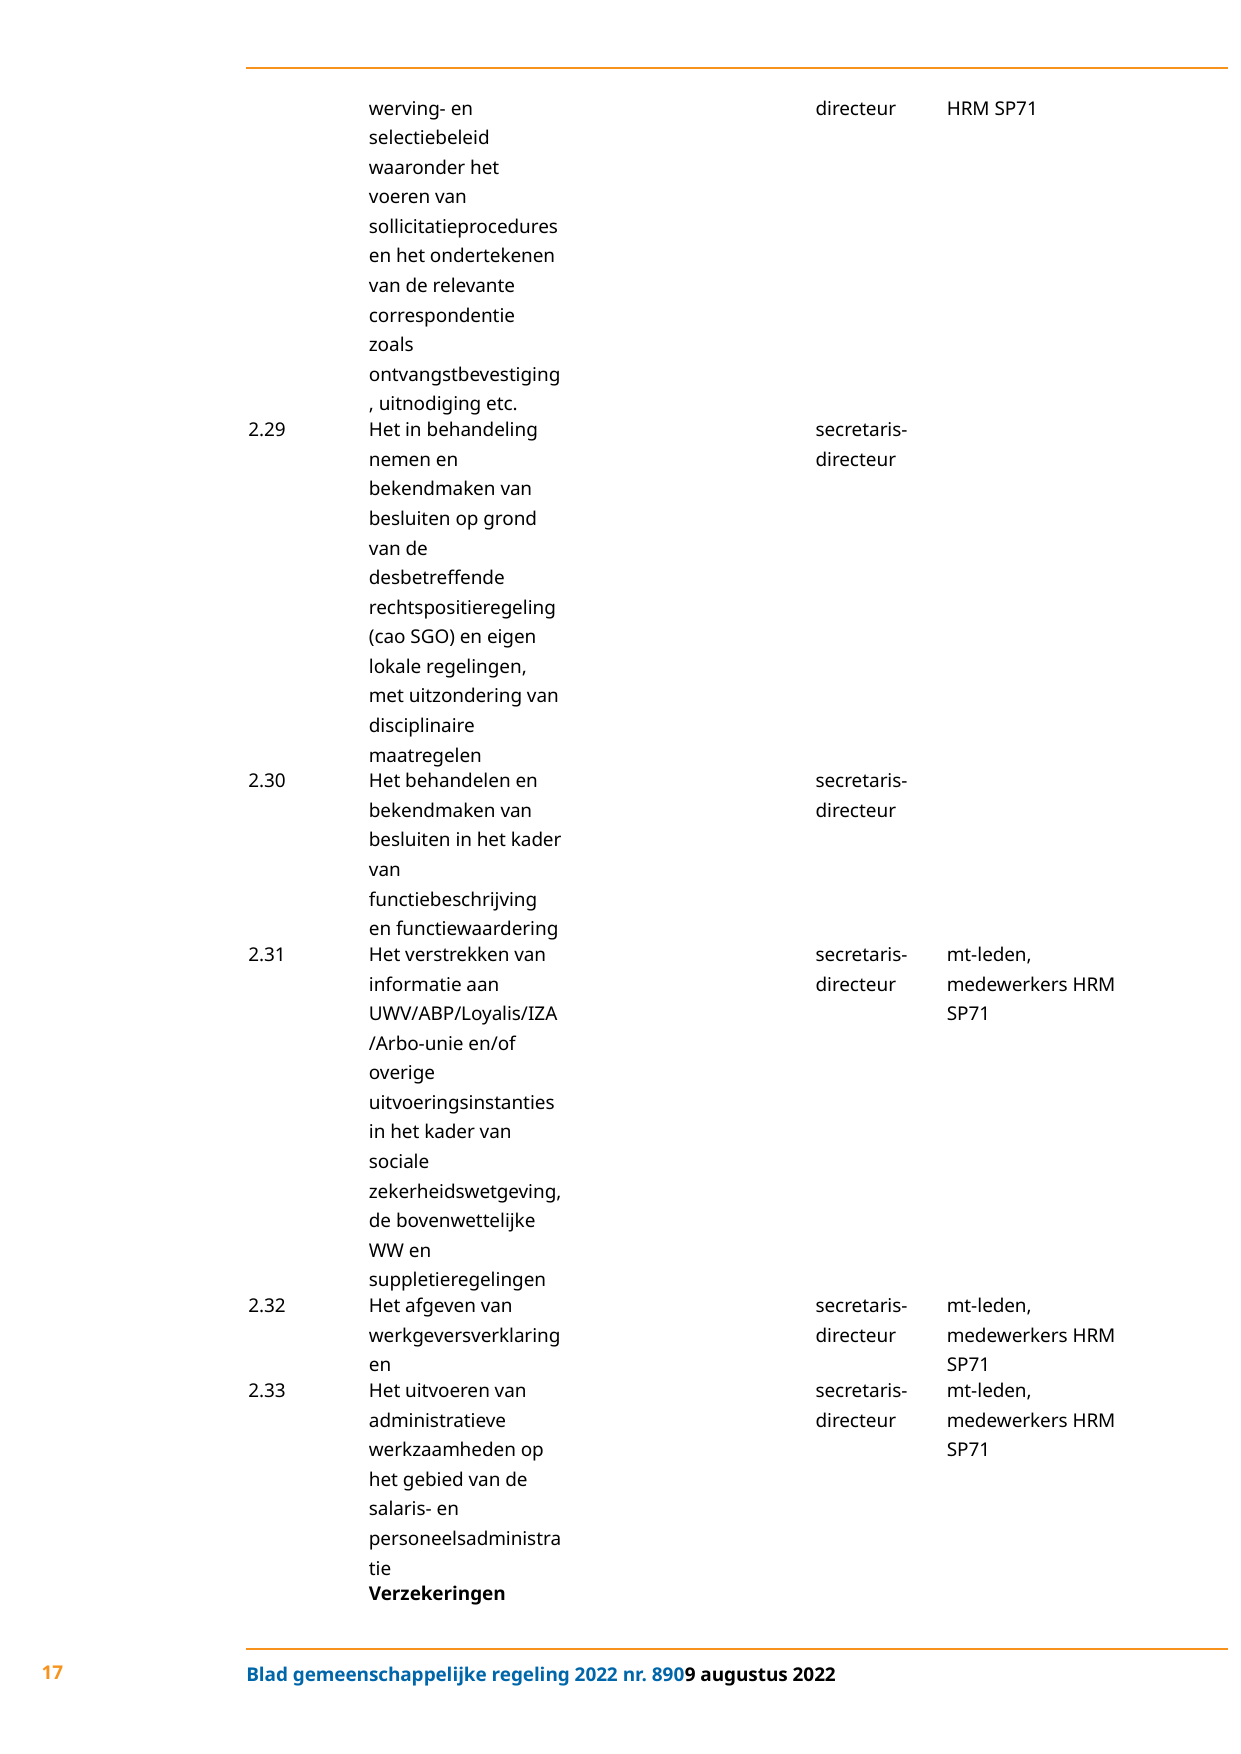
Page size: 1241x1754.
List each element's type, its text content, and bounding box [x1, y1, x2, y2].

table_cell [563, 1292, 684, 1377]
table_cell 2.29 [248, 416, 369, 767]
table_cell mt-leden, medewerkers HRM SP71 [947, 1377, 1152, 1580]
table_cell werving- en selectiebeleid waaronder het voeren van sollicitatieprocedures en het ondertekenen van de relevante correspondentie zoals ontvangstbevestiging, uitnodiging etc. [369, 95, 563, 416]
table_cell Het verstrekken van informatie aan UWV/ABP/Loyalis/IZA/Arbo-unie en/of overige uitvoeringsinstanties in het kader van sociale zekerheidswetgeving, de bovenwettelijke WW en suppletieregelingen [369, 941, 563, 1292]
table_cell secretaris-directeur [815, 941, 947, 1292]
table_cell mt-leden, medewerkers HRM SP71 [947, 1292, 1152, 1377]
table_cell [563, 941, 684, 1292]
table_cell [684, 768, 815, 941]
table_cell [947, 768, 1152, 941]
picture [41, 47, 231, 172]
table_cell [563, 416, 684, 767]
table_cell [563, 1377, 684, 1580]
table_cell 2.33 [248, 1377, 369, 1580]
table_cell secretaris-directeur [815, 1292, 947, 1377]
table_cell secretaris-directeur [815, 416, 947, 767]
table_cell mt-leden, medewerkers HRM SP71 [947, 941, 1152, 1292]
table_cell secretaris-directeur [815, 768, 947, 941]
table_cell [684, 1292, 815, 1377]
table_cell Het behandelen en bekendmaken van besluiten in het kader van functiebeschrijving en functiewaardering [369, 768, 563, 941]
table_cell 2.32 [248, 1292, 369, 1377]
table_cell [684, 416, 815, 767]
table_cell [684, 95, 815, 416]
table_cell [815, 1580, 947, 1606]
table_cell HRM SP71 [947, 95, 1152, 416]
table_cell Het afgeven van werkgeversverklaringen [369, 1292, 563, 1377]
table_cell Het uitvoeren van administratieve werkzaamheden op het gebied van de salaris- en personeelsadministratie [369, 1377, 563, 1580]
table_cell [563, 768, 684, 941]
table_cell [684, 1377, 815, 1580]
table_cell secretaris-directeur [815, 1377, 947, 1580]
table_cell [563, 1580, 684, 1606]
table_cell [563, 95, 684, 416]
table_cell [947, 1580, 1152, 1606]
table_cell 2.31 [248, 941, 369, 1292]
table_cell [248, 1580, 369, 1606]
table_cell 2.30 [248, 768, 369, 941]
table_cell [947, 416, 1152, 767]
table_cell [684, 941, 815, 1292]
table_cell Het in behandeling nemen en bekendmaken van besluiten op grond van de desbetreffende rechtspositieregeling (cao SGO) en eigen lokale regelingen, met uitzondering van disciplinaire maatregelen [369, 416, 563, 767]
table_cell [248, 95, 369, 416]
table_cell [684, 1580, 815, 1606]
table_cell directeur [815, 95, 947, 416]
table_cell Verzekeringen [369, 1580, 563, 1606]
